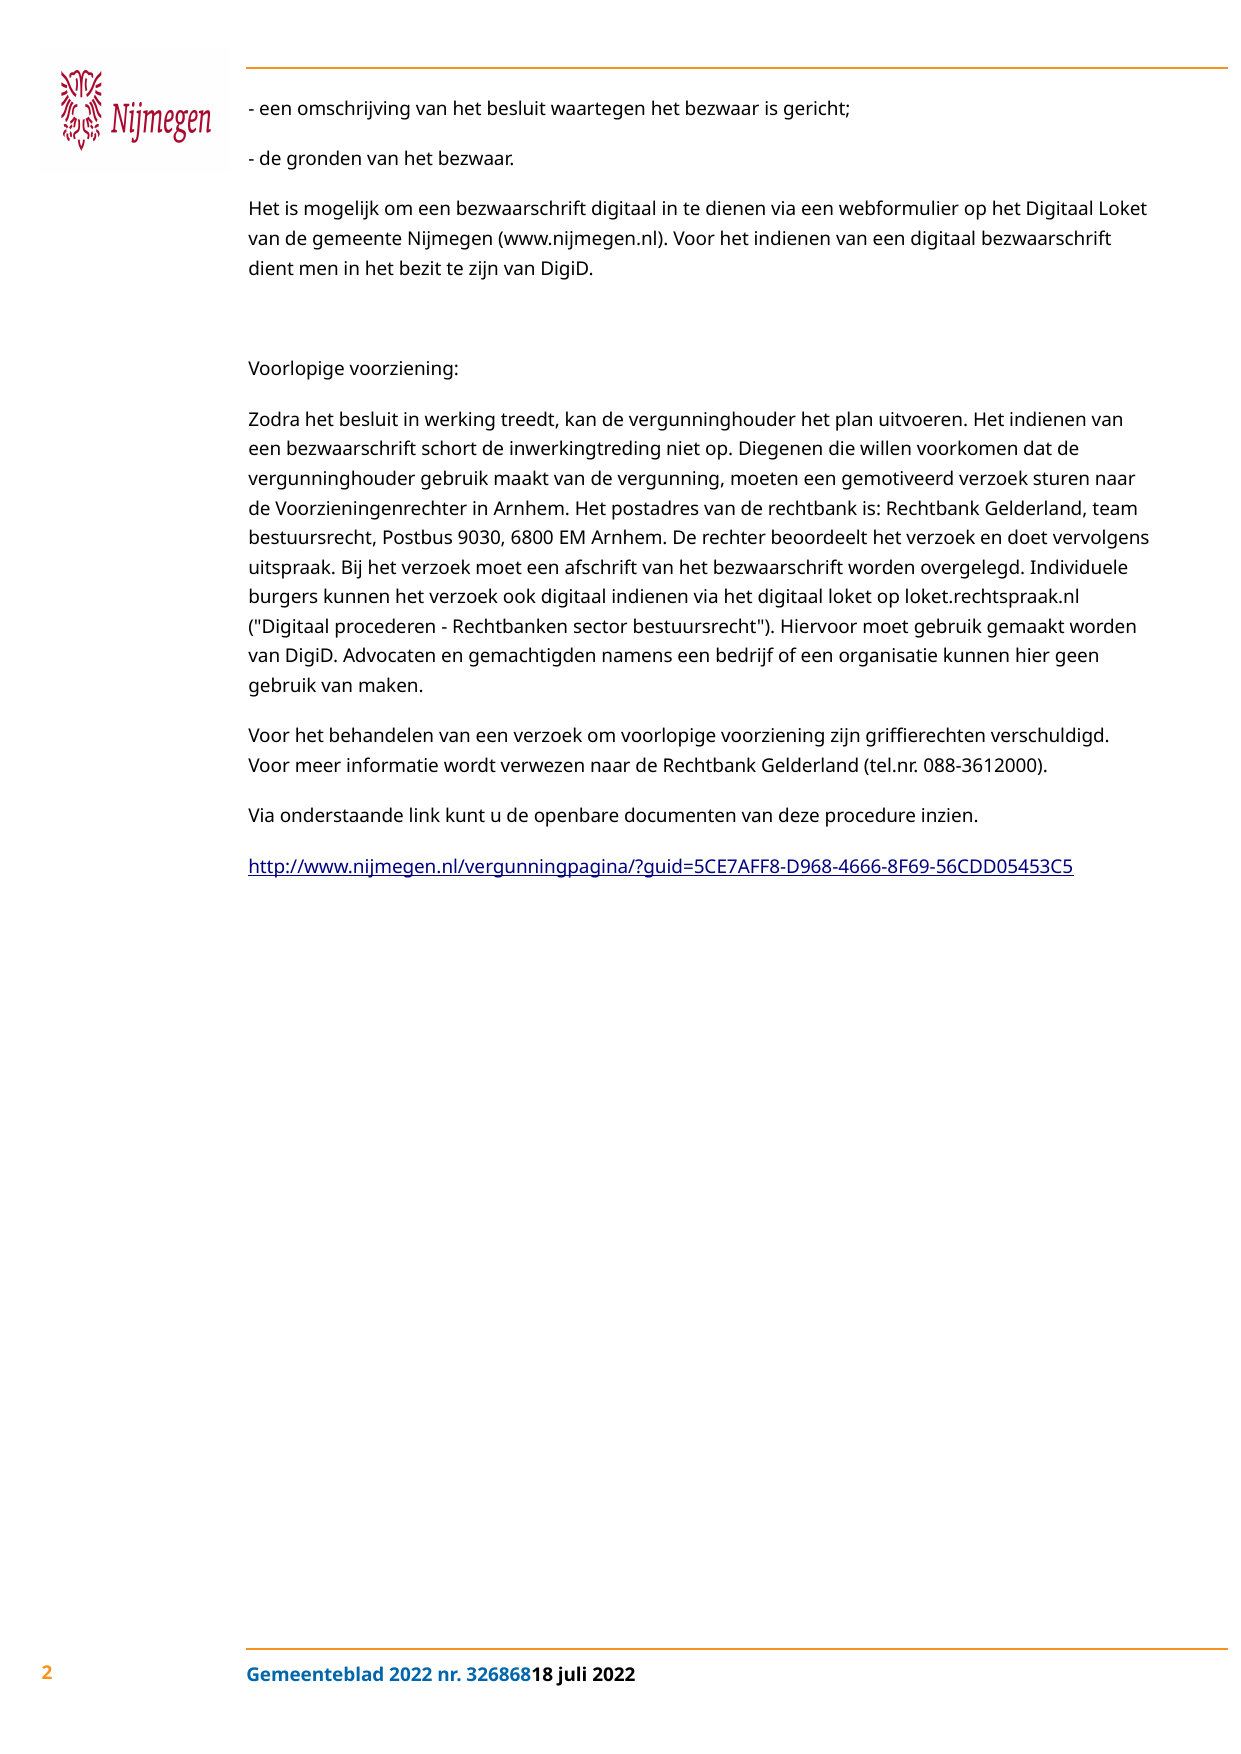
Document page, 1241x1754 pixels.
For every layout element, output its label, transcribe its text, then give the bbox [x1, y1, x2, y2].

text Zodra het besluit in werking treedt, kan de vergunninghouder het plan uitvoeren. Het indienen van een bezwaarschrift schort de inwerkingtreding niet op. Diegenen die willen voorkomen dat de vergunninghouder gebruik maakt van de vergunning, moeten een gemotiveerd verzoek sturen naar de Voorzieningenrechter in Arnhem. Het postadres van de rechtbank is: Rechtbank Gelderland, team bestuursrecht, Postbus 9030, 6800 EM Arnhem. De rechter beoordeelt het verzoek en doet vervolgens uitspraak. Bij het verzoek moet een afschrift van het bezwaarschrift worden overgelegd. Individuele burgers kunnen het verzoek ook digitaal indienen via het digitaal loket op loket.rechtspraak.nl ("Digitaal procederen - Rechtbanken sector bestuursrecht"). Hiervoor moet gebruik gemaakt worden van DigiD. Advocaten en gemachtigden namens een bedrijf of een organisatie kunnen hier geen gebruik van maken. [248, 406, 1152, 698]
text - de gronden van het bezwaar. [248, 145, 1152, 171]
text Via onderstaande link kunt u de openbare documenten van deze procedure inzien. [248, 803, 1152, 828]
text Voorlopige voorziening: [248, 356, 1152, 381]
text http://www.nijmegen.nl/vergunningpagina/?guid=5CE7AFF8-D968-4666-8F69-56CDD05453C5 [248, 853, 1152, 879]
text - een omschrijving van het besluit waartegen het bezwaar is gericht; [248, 95, 1152, 121]
text Het is mogelijk om een bezwaarschrift digitaal in te dienen via een webformulier op het Digitaal Loket van de gemeente Nijmegen (www.nijmegen.nl). Voor het indienen van een digitaal bezwaarschrift dient men in het bezit te zijn van DigiD. [248, 196, 1152, 281]
text Voor het behandelen van een verzoek om voorlopige voorziening zijn griffierechten verschuldigd. Voor meer informatie wordt verwezen naar de Rechtbank Gelderland (tel.nr. 088-3612000). [248, 723, 1152, 778]
picture [41, 47, 231, 172]
